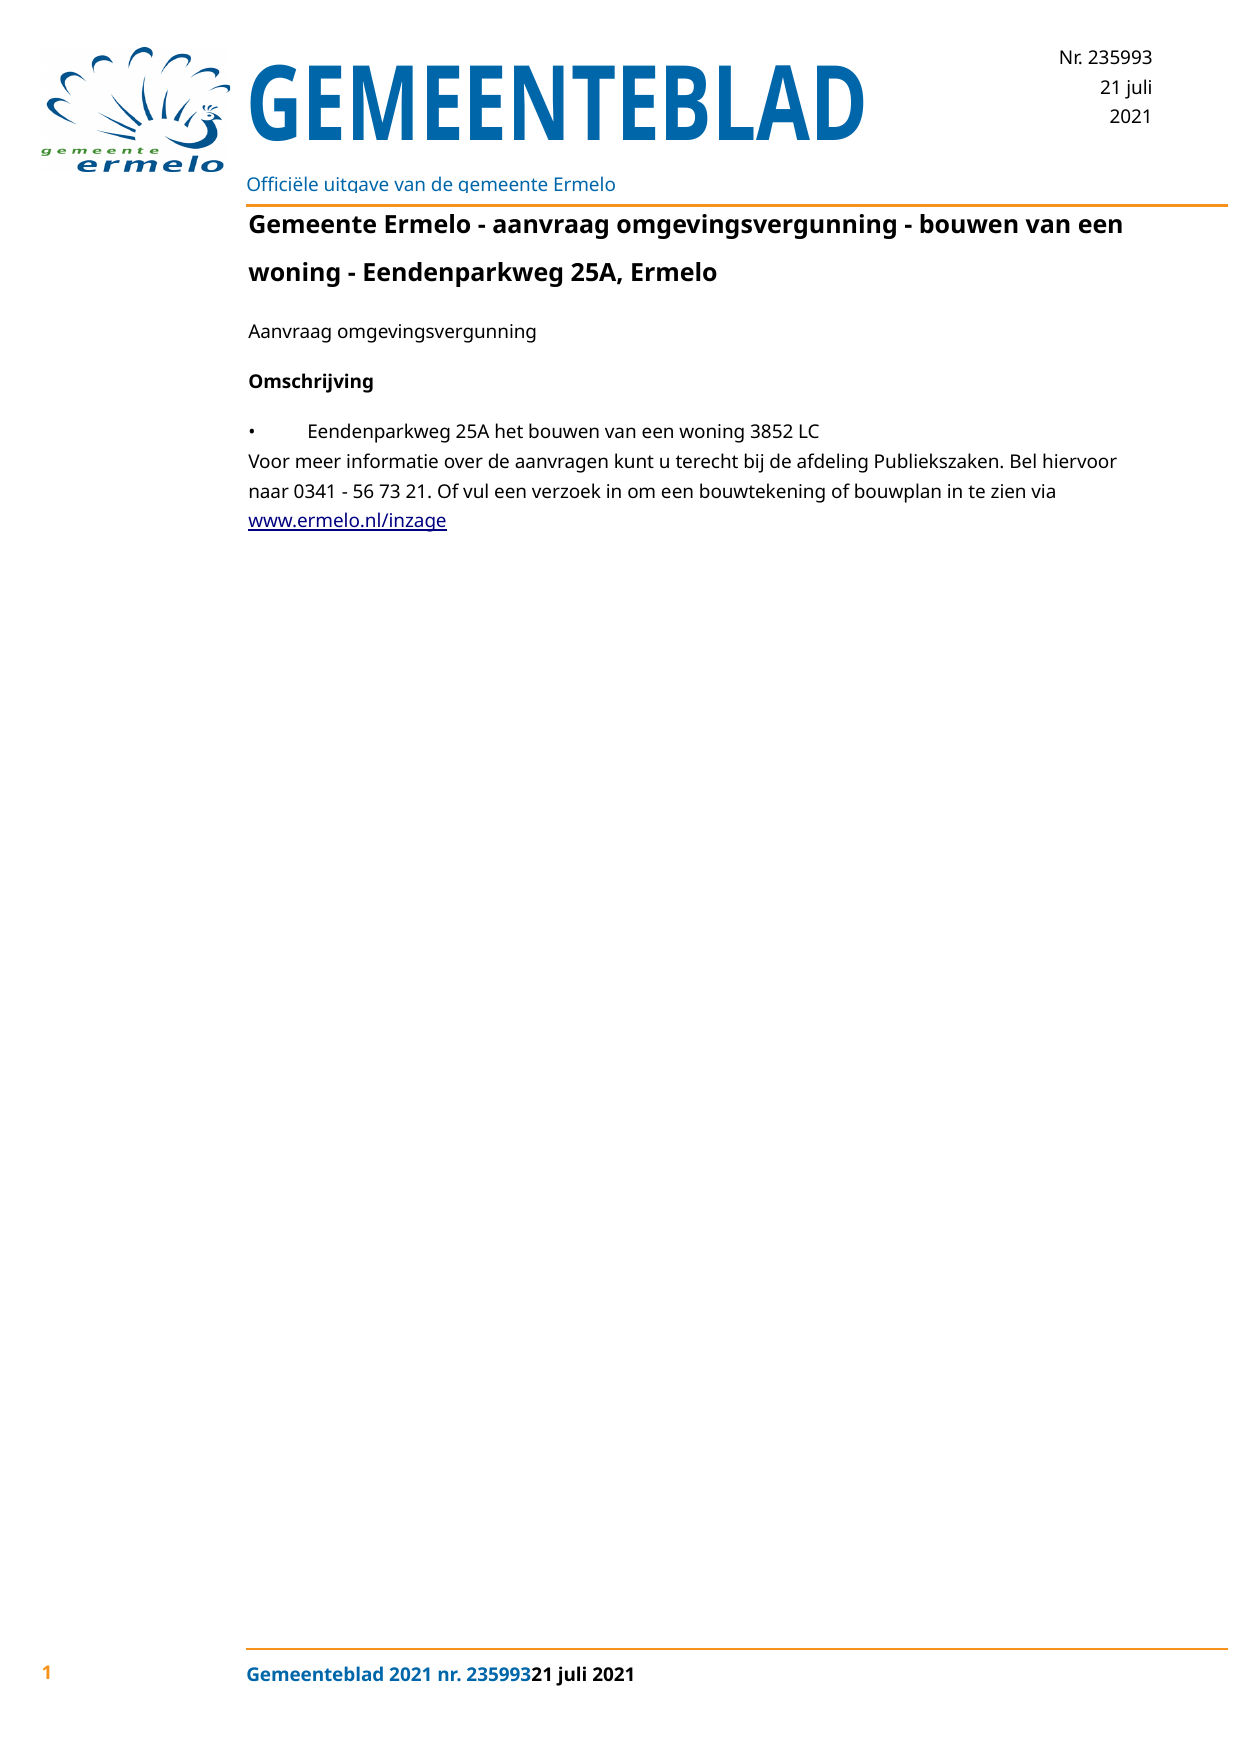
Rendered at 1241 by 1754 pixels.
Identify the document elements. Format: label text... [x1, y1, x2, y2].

picture [41, 47, 231, 172]
list Eendenparkweg 25A het bouwen van een woning 3852 LC [248, 419, 1152, 444]
text Gemeente Ermelo - aanvraag omgevingsvergunning - bouwen van een woning - Eendenparkweg 25A, Ermelo [248, 207, 1152, 288]
text Omschrijving [248, 368, 1152, 394]
text Voor meer informatie over de aanvragen kunt u terecht bij de afdeling Publiekszaken. Bel hiervoor naar 0341 - 56 73 21. Of vul een verzoek in om een bouwtekening of bouwplan in te zien via www.ermelo.nl/inzage [248, 448, 1152, 533]
text Aanvraag omgevingsvergunning [248, 318, 1152, 344]
